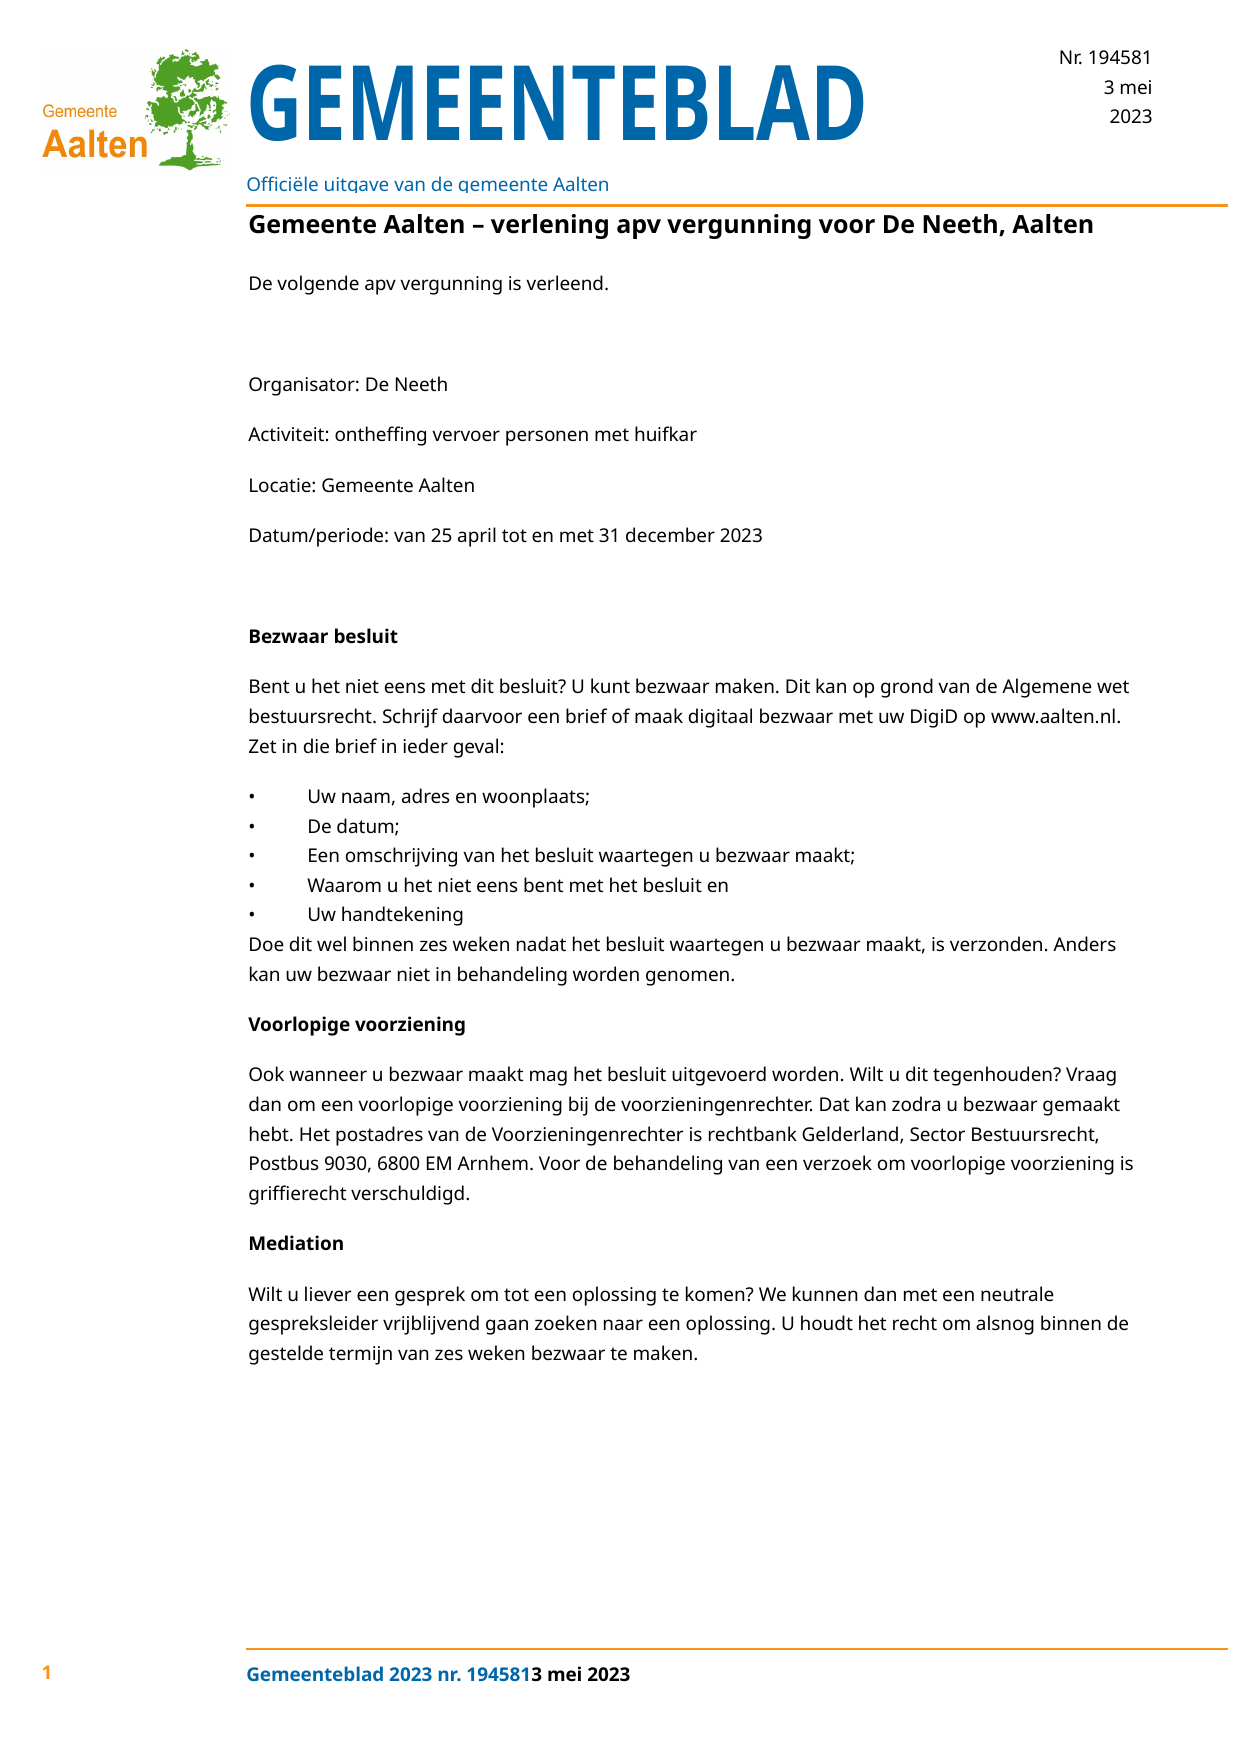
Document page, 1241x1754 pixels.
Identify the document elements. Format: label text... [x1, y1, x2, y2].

list De datum; [248, 813, 1152, 838]
list Uw handtekening [248, 902, 1152, 927]
text Voorlopige voorziening [248, 1011, 1152, 1037]
text Organisator: De Neeth [248, 371, 1152, 397]
picture [41, 47, 231, 172]
text Locatie: Gemeente Aalten [248, 472, 1152, 498]
list Uw naam, adres en woonplaats; [248, 783, 1152, 809]
text Activiteit: ontheffing vervoer personen met huifkar [248, 422, 1152, 447]
text Bezwaar besluit [248, 623, 1152, 649]
text Wilt u liever een gesprek om tot een oplossing te komen? We kunnen dan met een neutrale gespreksleider vrijblijvend gaan zoeken naar een oplossing. U houdt het recht om alsnog binnen de gestelde termijn van zes weken bezwaar te maken. [248, 1281, 1152, 1366]
text De volgende apv vergunning is verleend. [248, 270, 1152, 296]
text Doe dit wel binnen zes weken nadat het besluit waartegen u bezwaar maakt, is verzonden. Anders kan uw bezwaar niet in behandeling worden genomen. [248, 931, 1152, 986]
text Ook wanneer u bezwaar maakt mag het besluit uitgevoerd worden. Wilt u dit tegenhouden? Vraag dan om een voorlopige voorziening bij de voorzieningenrechter. Dat kan zodra u bezwaar gemaakt hebt. Het postadres van de Voorzieningenrechter is rechtbank Gelderland, Sector Bestuursrecht, Postbus 9030, 6800 EM Arnhem. Voor de behandeling van een verzoek om voorlopige voorziening is griffierecht verschuldigd. [248, 1062, 1152, 1206]
list Een omschrijving van het besluit waartegen u bezwaar maakt; [248, 842, 1152, 868]
text Mediation [248, 1230, 1152, 1256]
text Datum/periode: van 25 april tot en met 31 december 2023 [248, 522, 1152, 548]
text Bent u het niet eens met dit besluit? U kunt bezwaar maken. Dit kan op grond van de Algemene wet bestuursrecht. Schrijf daarvoor een brief of maak digitaal bezwaar met uw DigiD op www.aalten.nl. Zet in die brief in ieder geval: [248, 674, 1152, 758]
list Waarom u het niet eens bent met het besluit en [248, 872, 1152, 898]
text Gemeente Aalten – verlening apv vergunning voor De Neeth, Aalten [248, 207, 1152, 241]
